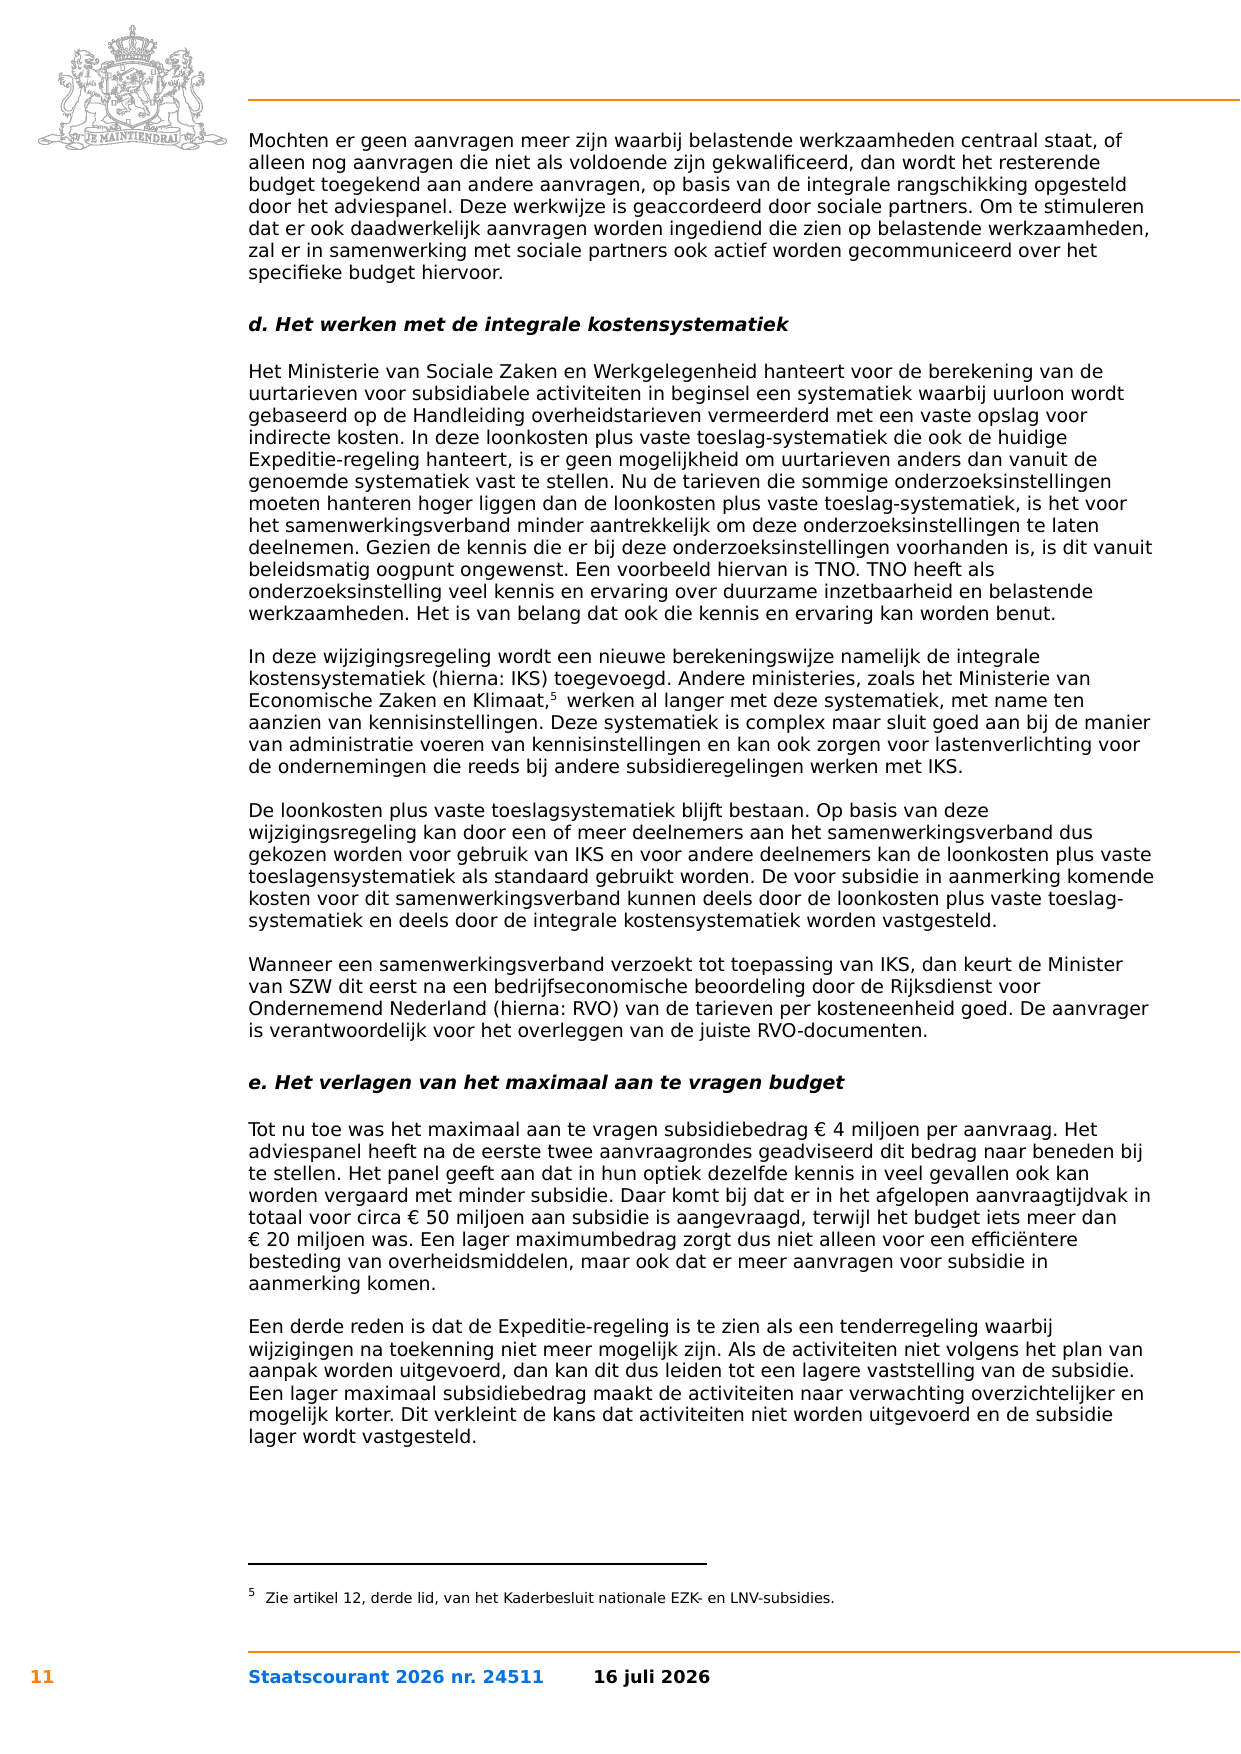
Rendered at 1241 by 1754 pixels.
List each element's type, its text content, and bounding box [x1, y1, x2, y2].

text Wanneer een samenwerkingsverband verzoekt tot toepassing van IKS, dan keurt de Minister van SZW dit eerst na een bedrijfseconomische beoordeling door de Rijksdienst voor Ondernemend Nederland (hierna: RVO) van de tarieven per kosteneenheid goed. De aanvrager is verantwoordelijk voor het overleggen van de juiste RVO-documenten. [248, 954, 1163, 1042]
text Tot nu toe was het maximaal aan te vragen subsidiebedrag € 4 miljoen per aanvraag. Het adviespanel heeft na de eerste twee aanvraagrondes geadviseerd dit bedrag naar beneden bij te stellen. Het panel geeft aan dat in hun optiek dezelfde kennis in veel gevallen ook kan worden vergaard met minder subsidie. Daar komt bij dat er in het afgelopen aanvraagtijdvak in totaal voor circa € 50 miljoen aan subsidie is aangevraagd, terwijl het budget iets meer dan € 20 miljoen was. Een lager maximumbedrag zorgt dus niet alleen voor een efficiëntere besteding van overheidsmiddelen, maar ook dat er meer aanvragen voor subsidie in aanmerking komen. [248, 1119, 1163, 1294]
subtitle e. Het verlagen van het maximaal aan te vragen budget [248, 1072, 1163, 1094]
subtitle d. Het werken met de integrale kostensystematiek [248, 314, 1163, 336]
text De loonkosten plus vaste toeslagsystematiek blijft bestaan. Op basis van deze wijzigingsregeling kan door een of meer deelnemers aan het samenwerkingsverband dus gekozen worden voor gebruik van IKS en voor andere deelnemers kan de loonkosten plus vaste toeslagensystematiek als standaard gebruikt worden. De voor subsidie in aanmerking komende kosten voor dit samenwerkingsverband kunnen deels door de loonkosten plus vaste toeslag-systematiek en deels door de integrale kostensystematiek worden vastgesteld. [248, 800, 1163, 932]
picture [38, 25, 227, 150]
text Een derde reden is dat de Expeditie-regeling is te zien als een tenderregeling waarbij wijzigingen na toekenning niet meer mogelijk zijn. Als de activiteiten niet volgens het plan van aanpak worden uitgevoerd, dan kan dit dus leiden tot een lagere vaststelling van de subsidie. Een lager maximaal subsidiebedrag maakt de activiteiten naar verwachting overzichtelijker en mogelijk korter. Dit verkleint de kans dat activiteiten niet worden uitgevoerd en de subsidie lager wordt vastgesteld. [248, 1316, 1163, 1448]
text Zie artikel 12, derde lid, van het Kaderbesluit nationale EZK- en LNV-subsidies. [248, 1586, 1163, 1608]
text Het Ministerie van Sociale Zaken en Werkgelegenheid hanteert voor de berekening van de uurtarieven voor subsidiabele activiteiten in beginsel een systematiek waarbij uurloon wordt gebaseerd op de Handleiding overheidstarieven vermeerderd met een vaste opslag voor indirecte kosten. In deze loonkosten plus vaste toeslag-systematiek die ook de huidige Expeditie-regeling hanteert, is er geen mogelijkheid om uurtarieven anders dan vanuit de genoemde systematiek vast te stellen. Nu de tarieven die sommige onderzoeksinstellingen moeten hanteren hoger liggen dan de loonkosten plus vaste toeslag-systematiek, is het voor het samenwerkingsverband minder aantrekkelijk om deze onderzoeksinstellingen te laten deelnemen. Gezien de kennis die er bij deze onderzoeksinstellingen voorhanden is, is dit vanuit beleidsmatig oogpunt ongewenst. Een voorbeeld hiervan is TNO. TNO heeft als onderzoeksinstelling veel kennis en ervaring over duurzame inzetbaarheid en belastende werkzaamheden. Het is van belang dat ook die kennis en ervaring kan worden benut. [248, 361, 1163, 624]
text In deze wijzigingsregeling wordt een nieuwe berekeningswijze namelijk de integrale kostensystematiek (hierna: IKS) toegevoegd. Andere ministeries, zoals het Ministerie van Economische Zaken en Klimaat, werken al langer met deze systematiek, met name ten aanzien van kennisinstellingen. Deze systematiek is complex maar sluit goed aan bij de manier van administratie voeren van kennisinstellingen en kan ook zorgen voor lastenverlichting voor de ondernemingen die reeds bij andere subsidieregelingen werken met IKS. [248, 646, 1163, 778]
text Mochten er geen aanvragen meer zijn waarbij belastende werkzaamheden centraal staat, of alleen nog aanvragen die niet als voldoende zijn gekwalificeerd, dan wordt het resterende budget toegekend aan andere aanvragen, op basis van de integrale rangschikking opgesteld door het adviespanel. Deze werkwijze is geaccordeerd door sociale partners. Om te stimuleren dat er ook daadwerkelijk aanvragen worden ingediend die zien op belastende werkzaamheden, zal er in samenwerking met sociale partners ook actief worden gecommuniceerd over het specifieke budget hiervoor. [248, 130, 1163, 284]
